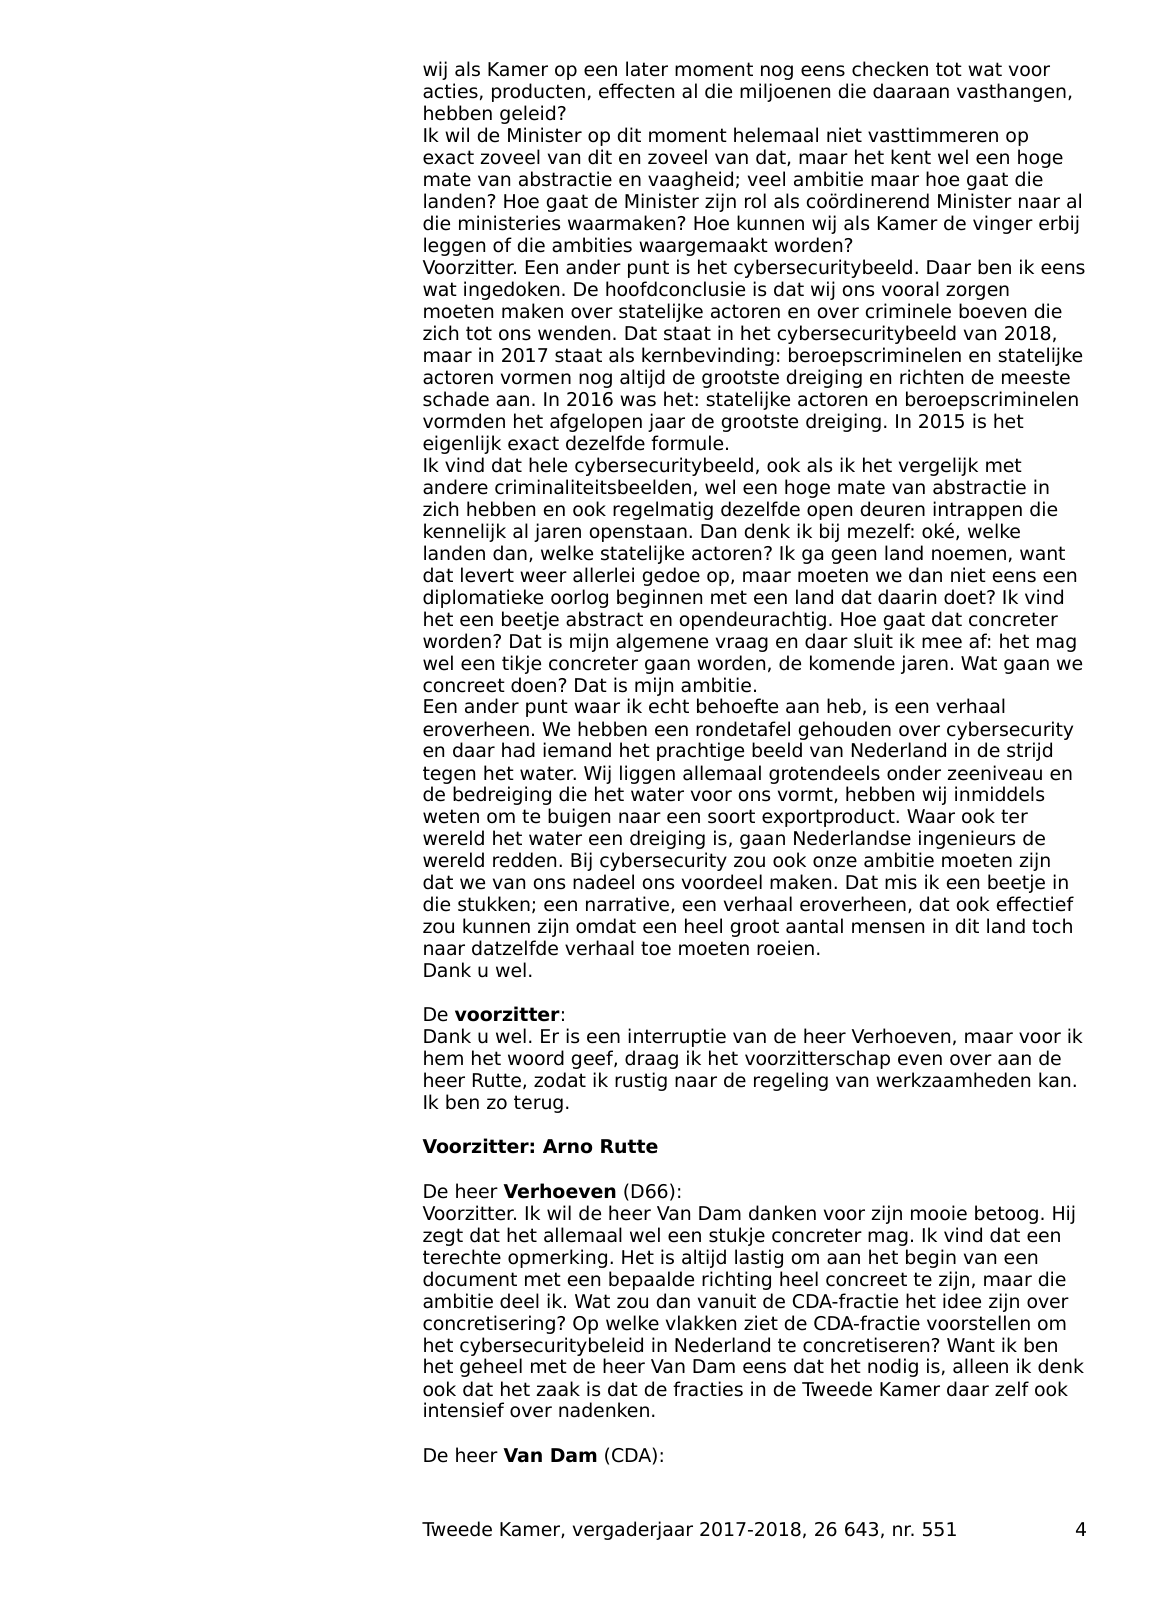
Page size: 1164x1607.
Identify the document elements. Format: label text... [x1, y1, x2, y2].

text Ik wil de Minister op dit moment helemaal niet vasttimmeren op exact zoveel van dit en zoveel van dat, maar het kent wel een hoge mate van abstractie en vaagheid; veel ambitie maar hoe gaat die landen? Hoe gaat de Minister zijn rol als coördinerend Minister naar al die ministeries waarmaken? Hoe kunnen wij als Kamer de vinger erbij leggen of die ambities waargemaakt worden? [422, 125, 1087, 257]
text Voorzitter. Een ander punt is het cybersecuritybeeld. Daar ben ik eens wat ingedoken. De hoofdconclusie is dat wij ons vooral zorgen moeten maken over statelijke actoren en over criminele boeven die zich tot ons wenden. Dat staat in het cybersecuritybeeld van 2018, maar in 2017 staat als kernbevinding: beroepscriminelen en statelijke actoren vormen nog altijd de grootste dreiging en richten de meeste schade aan. In 2016 was het: statelijke actoren en beroepscriminelen vormden het afgelopen jaar de grootste dreiging. In 2015 is het eigenlijk exact dezelfde formule. [422, 257, 1087, 455]
text De heer Van Dam (CDA): [422, 1444, 1087, 1467]
text De voorzitter: [422, 1004, 1087, 1026]
subtitle Voorzitter: Arno Rutte [422, 1136, 1087, 1158]
text Voorzitter. Ik wil de heer Van Dam danken voor zijn mooie betoog. Hij zegt dat het allemaal wel een stukje concreter mag. Ik vind dat een terechte opmerking. Het is altijd lastig om aan het begin van een document met een bepaalde richting heel concreet te zijn, maar die ambitie deel ik. Wat zou dan vanuit de CDA-fractie het idee zijn over concretisering? Op welke vlakken ziet de CDA-fractie voorstellen om het cybersecuritybeleid in Nederland te concretiseren? Want ik ben het geheel met de heer Van Dam eens dat het nodig is, alleen ik denk ook dat het zaak is dat de fracties in de Tweede Kamer daar zelf ook intensief over nadenken. [422, 1203, 1087, 1422]
text Ik vind dat hele cybersecuritybeeld, ook als ik het vergelijk met andere criminaliteitsbeelden, wel een hoge mate van abstractie in zich hebben en ook regelmatig dezelfde open deuren intrappen die kennelijk al jaren openstaan. Dan denk ik bij mezelf: oké, welke landen dan, welke statelijke actoren? Ik ga geen land noemen, want dat levert weer allerlei gedoe op, maar moeten we dan niet eens een diplomatieke oorlog beginnen met een land dat daarin doet? Ik vind het een beetje abstract en opendeurachtig. Hoe gaat dat concreter worden? Dat is mijn algemene vraag en daar sluit ik mee af: het mag wel een tikje concreter gaan worden, de komende jaren. Wat gaan we concreet doen? Dat is mijn ambitie. [422, 455, 1087, 696]
text Een ander punt waar ik echt behoefte aan heb, is een verhaal eroverheen. We hebben een rondetafel gehouden over cybersecurity en daar had iemand het prachtige beeld van Nederland in de strijd tegen het water. Wij liggen allemaal grotendeels onder zeeniveau en de bedreiging die het water voor ons vormt, hebben wij inmiddels weten om te buigen naar een soort exportproduct. Waar ook ter wereld het water een dreiging is, gaan Nederlandse ingenieurs de wereld redden. Bij cybersecurity zou ook onze ambitie moeten zijn dat we van ons nadeel ons voordeel maken. Dat mis ik een beetje in die stukken; een narrative, een verhaal eroverheen, dat ook effectief zou kunnen zijn omdat een heel groot aantal mensen in dit land toch naar datzelfde verhaal toe moeten roeien. [422, 696, 1087, 960]
text De heer Verhoeven (D66): [422, 1181, 1087, 1203]
text Dank u wel. Er is een interruptie van de heer Verhoeven, maar voor ik hem het woord geef, draag ik het voorzitterschap even over aan de heer Rutte, zodat ik rustig naar de regeling van werkzaamheden kan. Ik ben zo terug. [422, 1026, 1087, 1114]
text Dank u wel. [422, 960, 1087, 982]
text wij als Kamer op een later moment nog eens checken tot wat voor acties, producten, effecten al die miljoenen die daaraan vasthangen, hebben geleid? [422, 59, 1087, 125]
